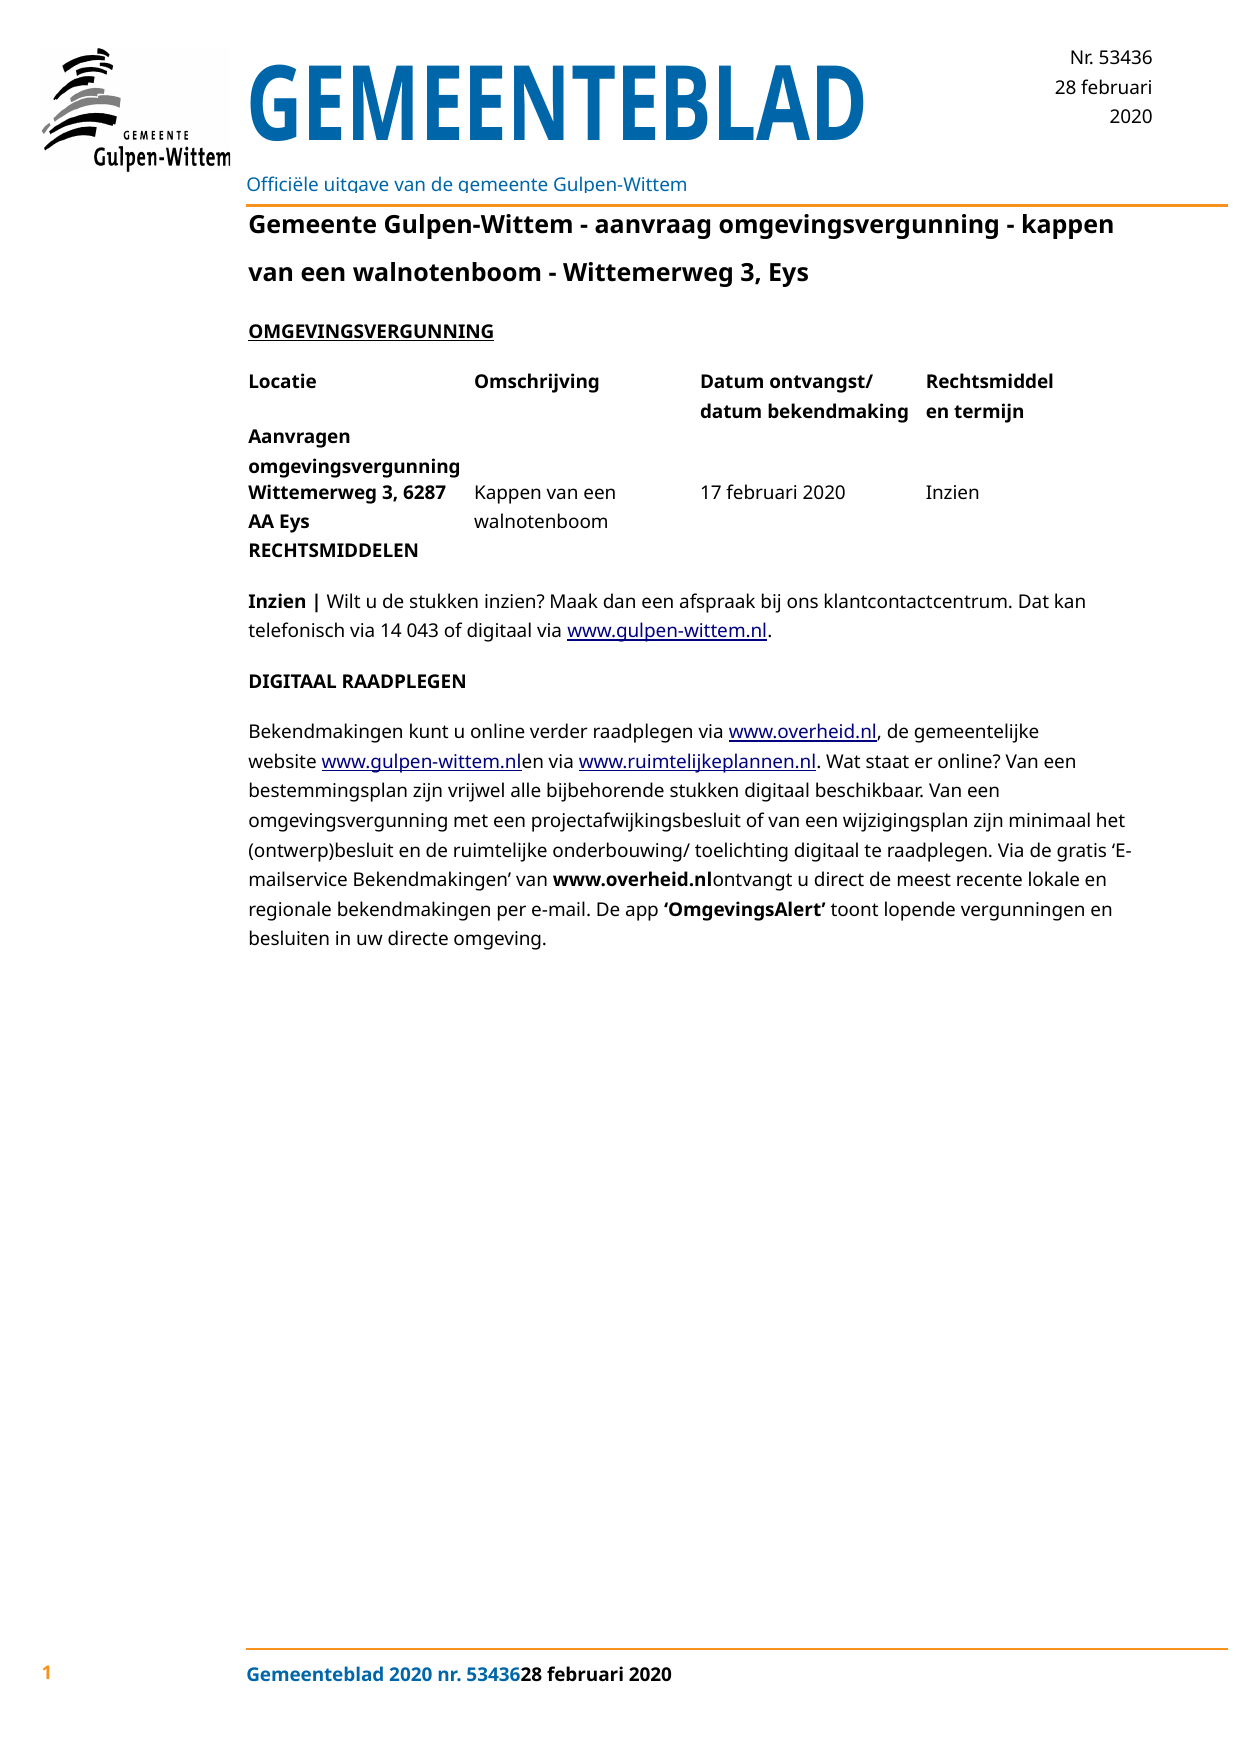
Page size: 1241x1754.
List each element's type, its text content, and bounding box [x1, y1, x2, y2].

text Gemeente Gulpen-Wittem - aanvraag omgevingsvergunning - kappen van een walnotenboom - Wittemerweg 3, Eys [248, 207, 1152, 288]
table_header Locatie [248, 369, 474, 424]
table_header Datum ontvangst/ datum bekendmaking [700, 369, 926, 424]
table_cell Kappen van een walnotenboom [474, 479, 700, 534]
table_cell [926, 424, 1152, 479]
table_header Rechtsmiddel en termijn [926, 369, 1152, 424]
text RECHTSMIDDELEN [248, 538, 1152, 563]
picture [41, 47, 231, 172]
table_cell Wittemerweg 3, 6287 AA Eys [248, 479, 474, 534]
text Bekendmakingen kunt u online verder raadplegen via www.overheid.nl, de gemeentelijke website www.gulpen-wittem.nlen via www.ruimtelijkeplannen.nl. Wat staat er online? Van een bestemmingsplan zijn vrijwel alle bijbehorende stukken digitaal beschikbaar. Van een omgevingsvergunning met een projectafwijkingsbesluit of van een wijzigingsplan zijn minimaal het (ontwerp)besluit en de ruimtelijke onderbouwing/ toelichting digitaal te raadplegen. Via de gratis ‘E-mailservice Bekendmakingen’ van www.overheid.nlontvangt u direct de meest recente lokale en regionale bekendmakingen per e-mail. De app ‘OmgevingsAlert’ toont lopende vergunningen en besluiten in uw directe omgeving. [248, 718, 1152, 951]
table_cell [700, 424, 926, 479]
text DIGITAAL RAADPLEGEN [248, 668, 1152, 694]
table_cell 17 februari 2020 [700, 479, 926, 534]
table_header Omschrijving [474, 369, 700, 424]
table_cell [474, 424, 700, 479]
table_cell Aanvragen omgevingsvergunning [248, 424, 474, 479]
text OMGEVINGSVERGUNNING [248, 318, 1152, 344]
table_cell Inzien [926, 479, 1152, 534]
text Inzien | Wilt u de stukken inzien? Maak dan een afspraak bij ons klantcontactcentrum. Dat kan telefonisch via 14 043 of digitaal via www.gulpen-wittem.nl. [248, 588, 1152, 643]
